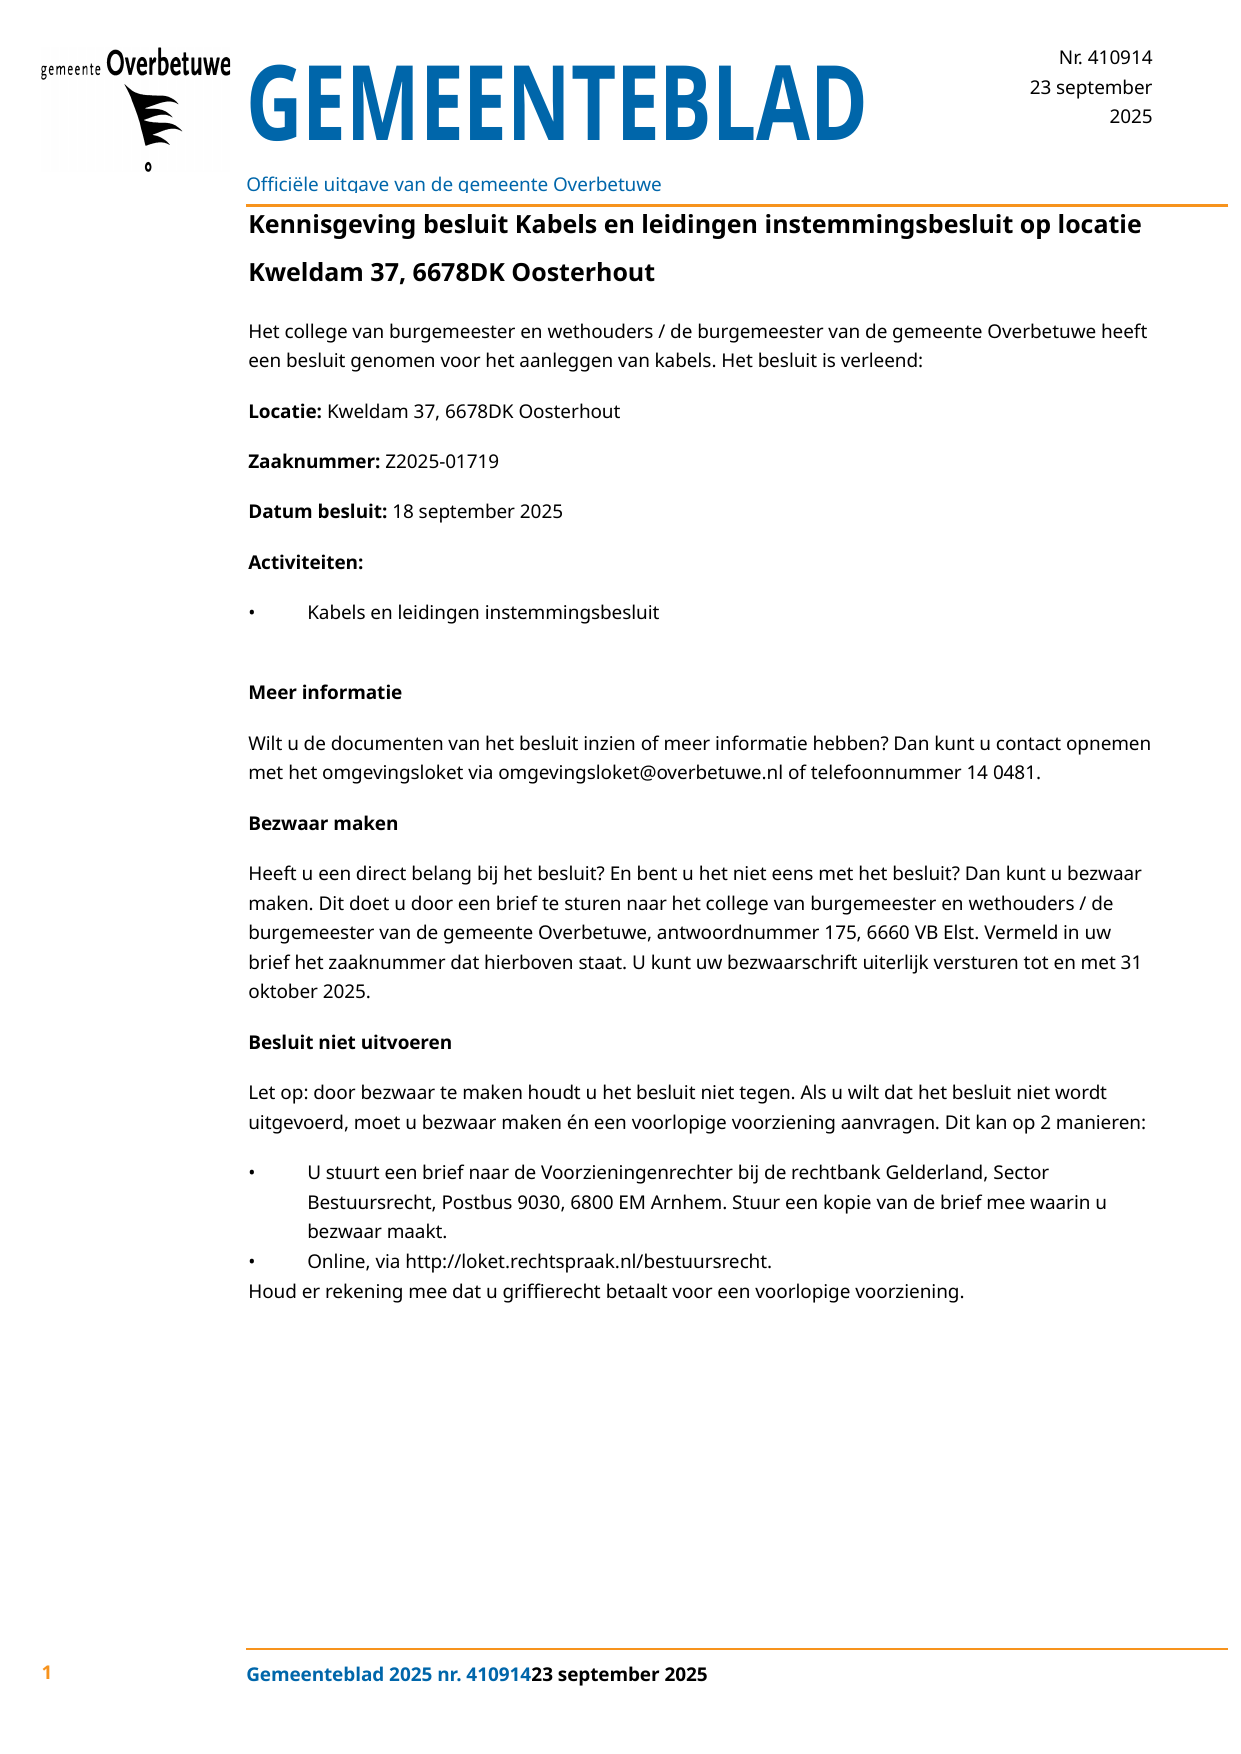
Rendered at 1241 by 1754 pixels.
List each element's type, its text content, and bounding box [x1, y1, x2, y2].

text Besluit niet uitvoeren [248, 1029, 1152, 1055]
text Wilt u de documenten van het besluit inzien of meer informatie hebben? Dan kunt u contact opnemen met het omgevingsloket via omgevingsloket@overbetuwe.nl of telefoonnummer 14 0481. [248, 730, 1152, 785]
text Meer informatie [248, 679, 1152, 705]
list Online, via http://loket.rechtspraak.nl/bestuursrecht. [248, 1248, 1152, 1274]
text Locatie: Kweldam 37, 6678DK Oosterhout [248, 398, 1152, 424]
picture [41, 47, 231, 172]
text Kennisgeving besluit Kabels en leidingen instemmingsbesluit op locatie Kweldam 37, 6678DK Oosterhout [248, 207, 1152, 288]
text Heeft u een direct belang bij het besluit? En bent u het niet eens met het besluit? Dan kunt u bezwaar maken. Dit doet u door een brief te sturen naar het college van burgemeester en wethouders / de burgemeester van de gemeente Overbetuwe, antwoordnummer 175, 6660 VB Elst. Vermeld in uw brief het zaaknummer dat hierboven staat. U kunt uw bezwaarschrift uiterlijk versturen tot en met 31 oktober 2025. [248, 860, 1152, 1004]
text Datum besluit: 18 september 2025 [248, 499, 1152, 524]
list U stuurt een brief naar de Voorzieningenrechter bij de rechtbank Gelderland, Sector Bestuursrecht, Postbus 9030, 6800 EM Arnhem. Stuur een kopie van de brief mee waarin u bezwaar maakt. [248, 1159, 1152, 1244]
text Let op: door bezwaar te maken houdt u het besluit niet tegen. Als u wilt dat het besluit niet wordt uitgevoerd, moet u bezwaar maken én een voorlopige voorziening aanvragen. Dit kan op 2 manieren: [248, 1079, 1152, 1135]
list Kabels en leidingen instemmingsbesluit [248, 599, 1152, 625]
text Het college van burgemeester en wethouders / de burgemeester van de gemeente Overbetuwe heeft een besluit genomen voor het aanleggen van kabels. Het besluit is verleend: [248, 318, 1152, 373]
text Bezwaar maken [248, 810, 1152, 836]
text Zaaknummer: Z2025-01719 [248, 448, 1152, 474]
text Houd er rekening mee dat u griffierecht betaalt voor een voorlopige voorziening. [248, 1278, 1152, 1304]
text Activiteiten: [248, 549, 1152, 575]
